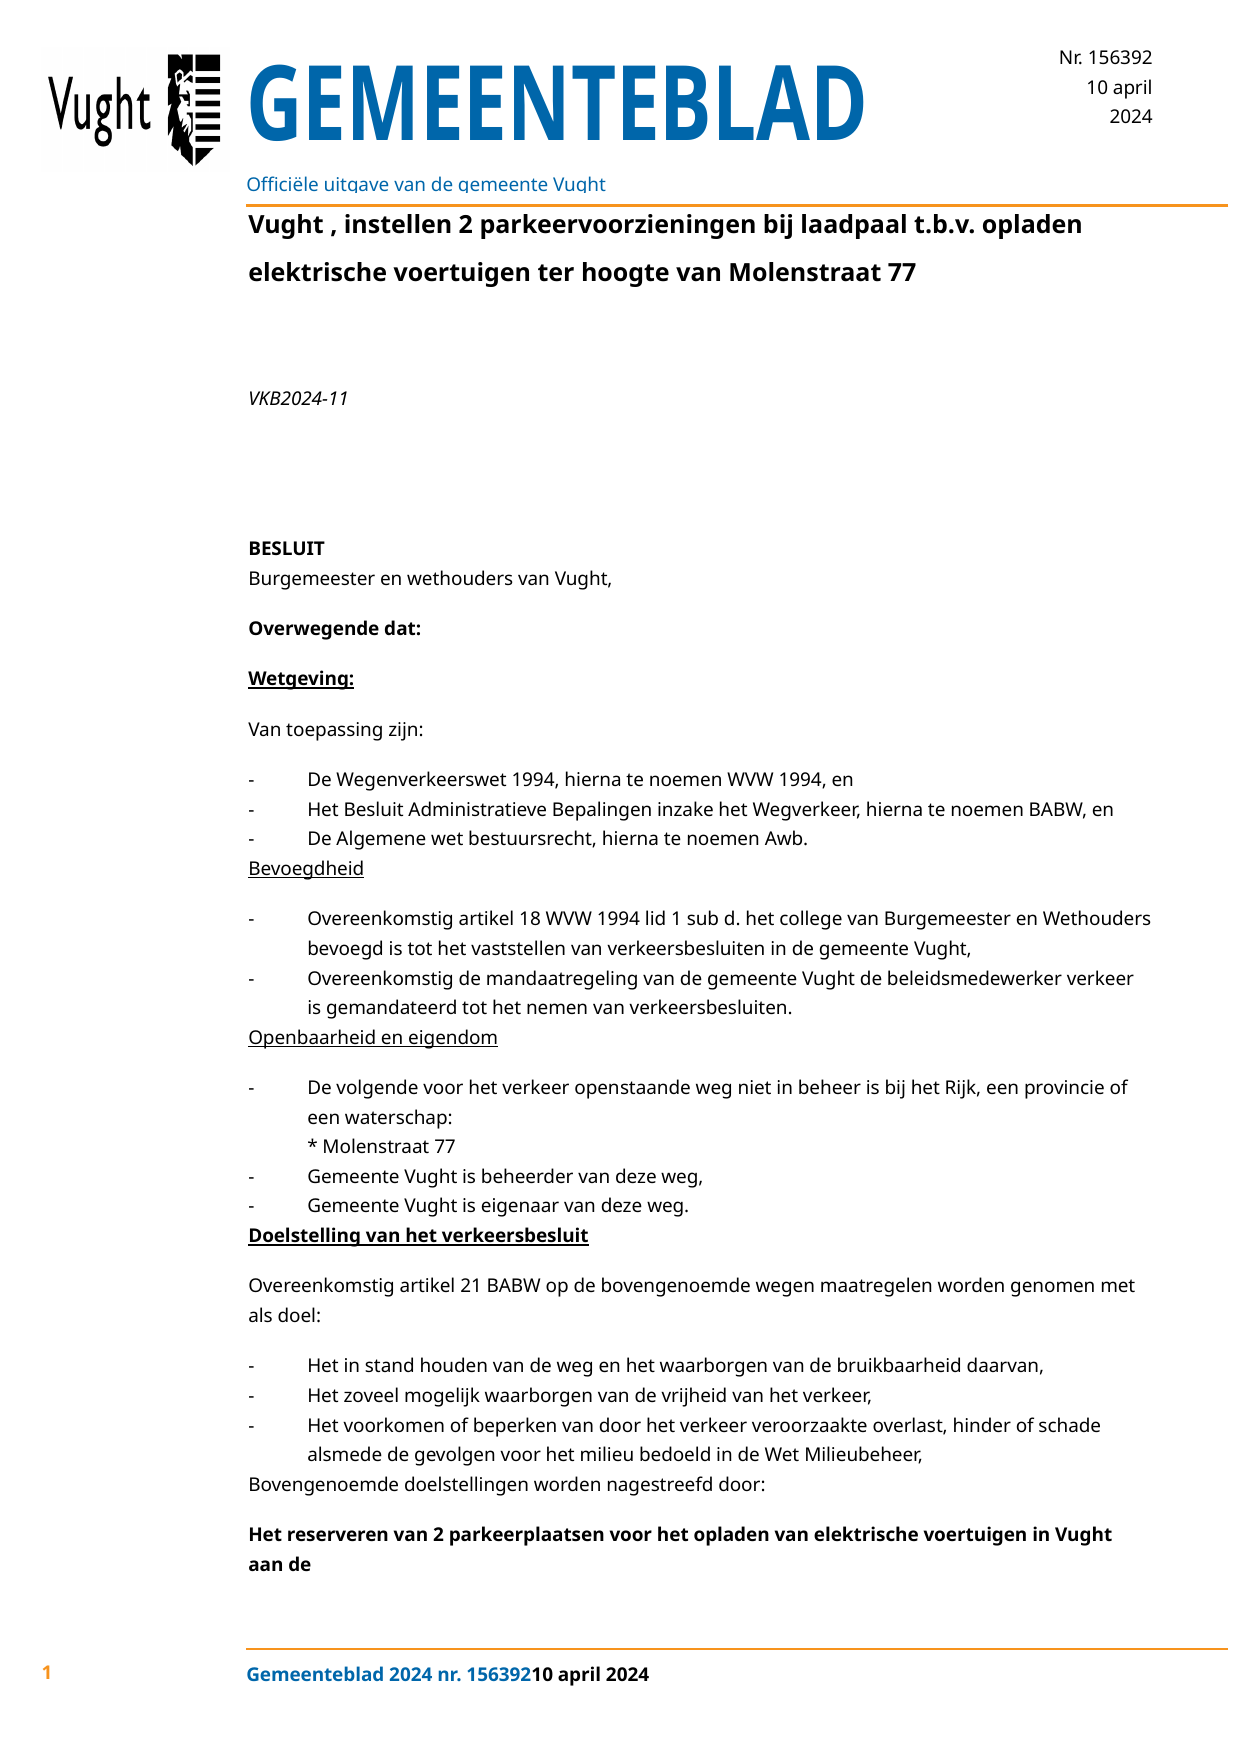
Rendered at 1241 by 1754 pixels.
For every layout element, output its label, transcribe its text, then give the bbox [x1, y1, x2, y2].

list Overeenkomstig de mandaatregeling van de gemeente Vught de beleidsmedewerker verkeer is gemandateerd tot het nemen van verkeersbesluiten. [248, 965, 1152, 1020]
text VKB2024-11 [248, 386, 1152, 411]
text Vught , instellen 2 parkeervoorzieningen bij laadpaal t.b.v. opladen elektrische voertuigen ter hoogte van Molenstraat 77 [248, 207, 1152, 288]
text Doelstelling van het verkeersbesluit [248, 1222, 1152, 1248]
text Het reserveren van 2 parkeerplaatsen voor het opladen van elektrische voertuigen in Vught aan de [248, 1521, 1152, 1577]
list Het Besluit Administratieve Bepalingen inzake het Wegverkeer, hierna te noemen BABW, en [248, 796, 1152, 822]
list * Molenstraat 77 [248, 1133, 1152, 1159]
list De Algemene wet bestuursrecht, hierna te noemen Awb. [248, 826, 1152, 851]
list Overeenkomstig artikel 18 WVW 1994 lid 1 sub d. het college van Burgemeester en Wethouders bevoegd is tot het vaststel­len van ver­keersbe­sluiten in de gemeente Vught, [248, 906, 1152, 961]
text Overeenkomstig artikel 21 BABW op de bovengenoemde wegen maatregelen worden genomen met als doel: [248, 1273, 1152, 1328]
list De volgende voor het verkeer open­staande weg niet in be­heer is bij het Rijk, een provin­cie of een water­schap: [248, 1074, 1152, 1130]
list De Wegenverkeerswet 1994, hierna te noemen WVW 1994, en [248, 766, 1152, 792]
list Gemeente Vught is eigenaar van deze weg. [248, 1193, 1152, 1218]
list Het voorkomen of beperken van door het verkeer veroorzaakte overlast, hinder of schade alsmede de gevolgen voor het milieu bedoeld in de Wet Milieubeheer, [248, 1412, 1152, 1467]
text Burgemeester en wethouders van Vught, [248, 565, 1152, 591]
text BESLUIT [248, 535, 1152, 561]
text Bevoegdheid [248, 855, 1152, 881]
text Bovengenoemde doelstellingen worden nagestreefd door: [248, 1471, 1152, 1497]
picture [41, 47, 231, 172]
text Openbaarheid en eigendom [248, 1024, 1152, 1050]
text Wetgeving: [248, 666, 1152, 691]
text Overwegende dat: [248, 615, 1152, 641]
list Het zoveel mogelijk waarborgen van de vrijheid van het verkeer, [248, 1382, 1152, 1408]
list Gemeente Vught is beheerder van deze weg, [248, 1163, 1152, 1189]
list Het in stand houden van de weg en het waarborgen van de bruikbaarheid daarvan, [248, 1353, 1152, 1378]
text Van toepassing zijn: [248, 716, 1152, 742]
